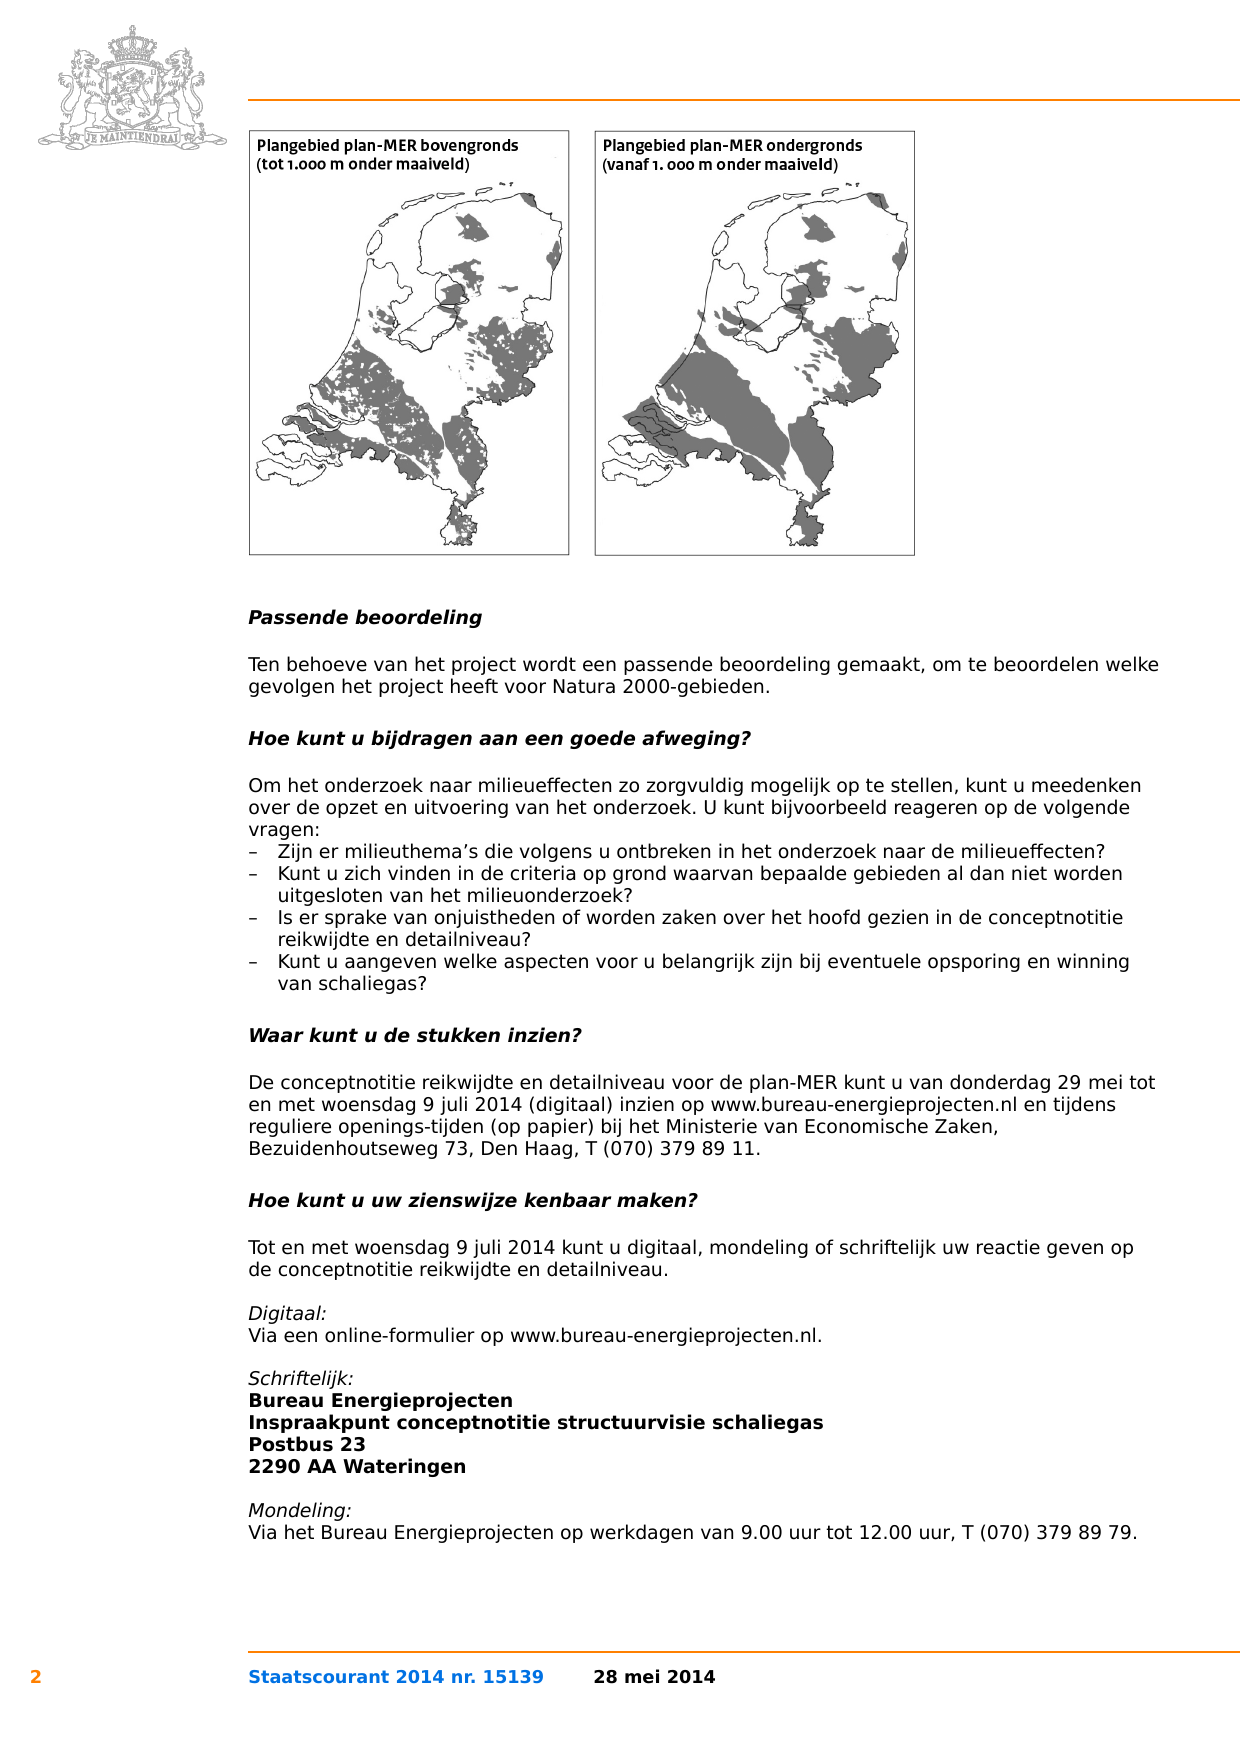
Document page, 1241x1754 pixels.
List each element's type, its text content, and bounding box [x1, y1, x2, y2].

text Inspraakpunt conceptnotitie structuurvisie schaliegas [248, 1412, 1163, 1434]
subtitle Hoe kunt u bijdragen aan een goede afweging? [248, 728, 1163, 750]
text De conceptnotitie reikwijdte en detailniveau voor de plan-MER kunt u van donderdag 29 mei tot en met woensdag 9 juli 2014 (digitaal) inzien op www.bureau-energieprojecten.nl en tijdens reguliere openings-tijden (op papier) bij het Ministerie van Economische Zaken, Bezuidenhoutseweg 73, Den Haag, T (070) 379 89 11. [248, 1072, 1163, 1160]
text Ten behoeve van het project wordt een passende beoordeling gemaakt, om te beoordelen welke gevolgen het project heeft voor Natura 2000-gebieden. [248, 654, 1163, 698]
subtitle Passende beoordeling [248, 607, 1163, 629]
picture [248, 130, 916, 556]
text Mondeling: [248, 1500, 1163, 1522]
text Om het onderzoek naar milieueffecten zo zorgvuldig mogelijk op te stellen, kunt u meedenken over de opzet en uitvoering van het onderzoek. U kunt bijvoorbeeld reageren op de volgende vragen: [248, 775, 1163, 841]
text Via een online-formulier op www.bureau-energieprojecten.nl. [248, 1324, 1163, 1346]
text – Kunt u zich vinden in de criteria op grond waarvan bepaalde gebieden al dan niet worden uitgesloten van het milieuonderzoek? [248, 863, 1163, 907]
picture [38, 25, 227, 150]
text Schriftelijk: [248, 1368, 1163, 1390]
subtitle Waar kunt u de stukken inzien? [248, 1025, 1163, 1047]
text – Is er sprake van onjuistheden of worden zaken over het hoofd gezien in de conceptnotitie reikwijdte en detailniveau? [248, 907, 1163, 951]
text – Zijn er milieuthema’s die volgens u ontbreken in het onderzoek naar de milieueffecten? [248, 841, 1163, 863]
text Digitaal: [248, 1302, 1163, 1324]
text Via het Bureau Energieprojecten op werkdagen van 9.00 uur tot 12.00 uur, T (070) 379 89 79. [248, 1522, 1163, 1544]
subtitle Hoe kunt u uw zienswijze kenbaar maken? [248, 1190, 1163, 1212]
text Postbus 23 [248, 1434, 1163, 1456]
text Bureau Energieprojecten [248, 1390, 1163, 1412]
text – Kunt u aangeven welke aspecten voor u belangrijk zijn bij eventuele opsporing en winning van schaliegas? [248, 951, 1163, 995]
text Tot en met woensdag 9 juli 2014 kunt u digitaal, mondeling of schriftelijk uw reactie geven op de conceptnotitie reikwijdte en detailniveau. [248, 1237, 1163, 1281]
text 2290 AA Wateringen [248, 1456, 1163, 1478]
